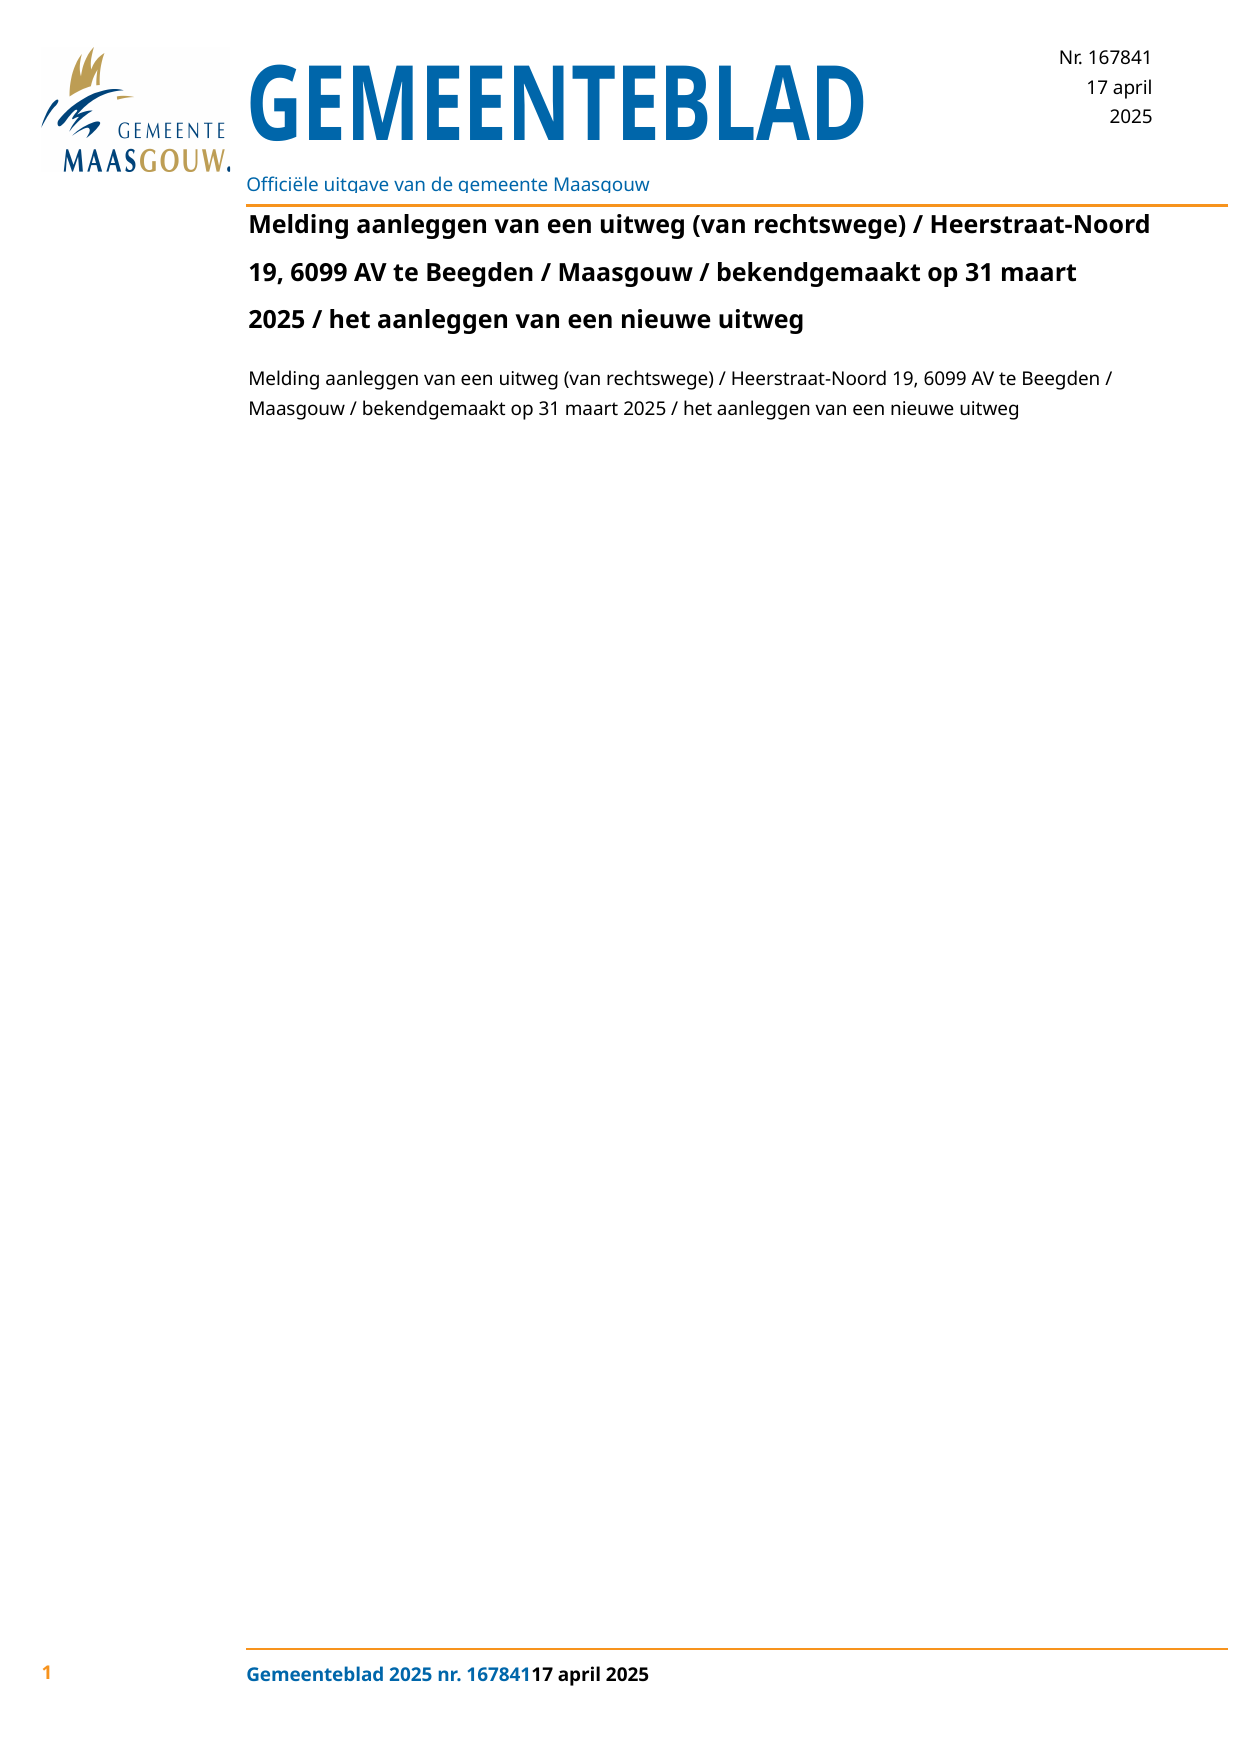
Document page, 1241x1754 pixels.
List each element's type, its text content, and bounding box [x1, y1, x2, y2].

text Melding aanleggen van een uitweg (van rechtswege) / Heerstraat-Noord 19, 6099 AV te Beegden / Maasgouw / bekendgemaakt op 31 maart 2025 / het aanleggen van een nieuwe uitweg [248, 207, 1152, 336]
picture [41, 47, 231, 172]
text Melding aanleggen van een uitweg (van rechtswege) / Heerstraat-Noord 19, 6099 AV te Beegden / Maasgouw / bekendgemaakt op 31 maart 2025 / het aanleggen van een nieuwe uitweg [248, 366, 1152, 421]
